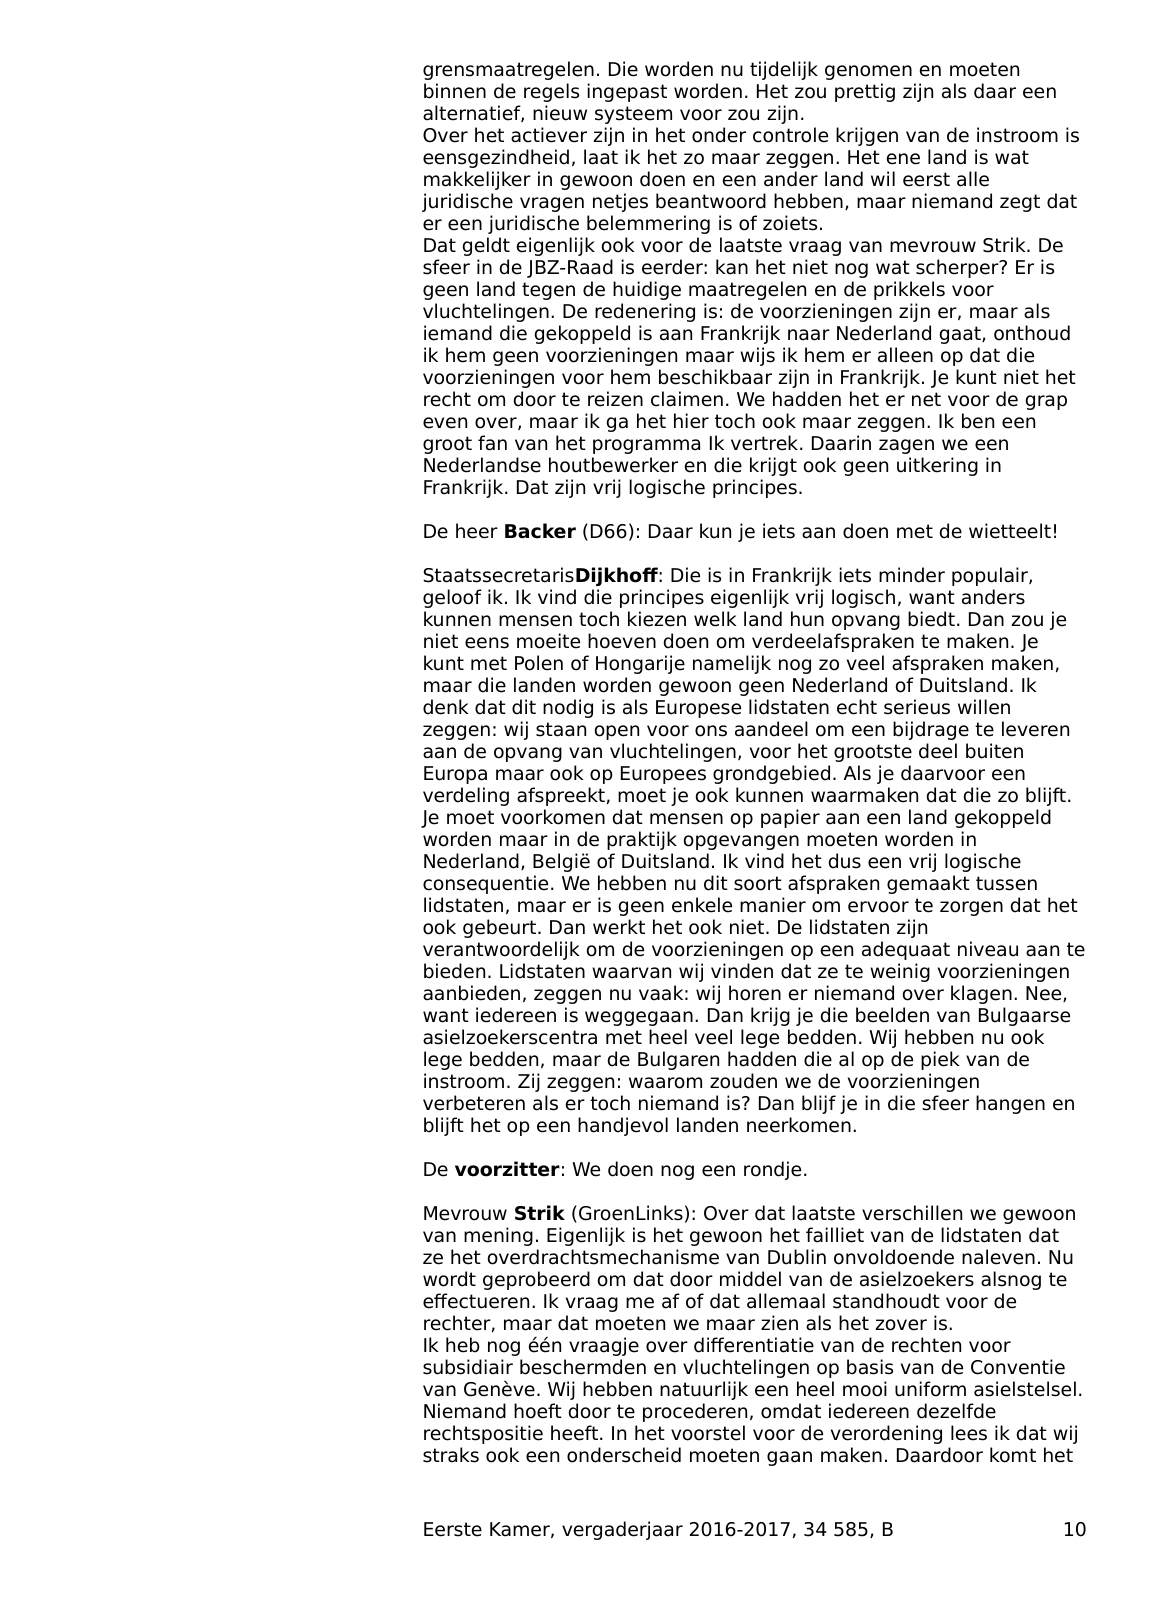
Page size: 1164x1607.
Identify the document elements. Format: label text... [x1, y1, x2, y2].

text StaatssecretarisDijkhoff: Die is in Frankrijk iets minder populair, geloof ik. Ik vind die principes eigenlijk vrij logisch, want anders kunnen mensen toch kiezen welk land hun opvang biedt. Dan zou je niet eens moeite hoeven doen om verdeelafspraken te maken. Je kunt met Polen of Hongarije namelijk nog zo veel afspraken maken, maar die landen worden gewoon geen Nederland of Duitsland. Ik denk dat dit nodig is als Europese lidstaten echt serieus willen zeggen: wij staan open voor ons aandeel om een bijdrage te leveren aan de opvang van vluchtelingen, voor het grootste deel buiten Europa maar ook op Europees grondgebied. Als je daarvoor een verdeling afspreekt, moet je ook kunnen waarmaken dat die zo blijft. Je moet voorkomen dat mensen op papier aan een land gekoppeld worden maar in de praktijk opgevangen moeten worden in Nederland, België of Duitsland. Ik vind het dus een vrij logische consequentie. We hebben nu dit soort afspraken gemaakt tussen lidstaten, maar er is geen enkele manier om ervoor te zorgen dat het ook gebeurt. Dan werkt het ook niet. De lidstaten zijn verantwoordelijk om de voorzieningen op een adequaat niveau aan te bieden. Lidstaten waarvan wij vinden dat ze te weinig voorzieningen aanbieden, zeggen nu vaak: wij horen er niemand over klagen. Nee, want iedereen is weggegaan. Dan krijg je die beelden van Bulgaarse asielzoekerscentra met heel veel lege bedden. Wij hebben nu ook lege bedden, maar de Bulgaren hadden die al op de piek van de instroom. Zij zeggen: waarom zouden we de voorzieningen verbeteren als er toch niemand is? Dan blijf je in die sfeer hangen en blijft het op een handjevol landen neerkomen. [422, 565, 1087, 1136]
text grensmaatregelen. Die worden nu tijdelijk genomen en moeten binnen de regels ingepast worden. Het zou prettig zijn als daar een alternatief, nieuw systeem voor zou zijn. [422, 59, 1087, 125]
text Over het actiever zijn in het onder controle krijgen van de instroom is eensgezindheid, laat ik het zo maar zeggen. Het ene land is wat makkelijker in gewoon doen en een ander land wil eerst alle juridische vragen netjes beantwoord hebben, maar niemand zegt dat er een juridische belemmering is of zoiets. [422, 125, 1087, 235]
text De heer Backer (D66): Daar kun je iets aan doen met de wietteelt! [422, 521, 1087, 543]
text De voorzitter: We doen nog een rondje. [422, 1159, 1087, 1181]
text Dat geldt eigenlijk ook voor de laatste vraag van mevrouw Strik. De sfeer in de JBZ-Raad is eerder: kan het niet nog wat scherper? Er is geen land tegen de huidige maatregelen en de prikkels voor vluchtelingen. De redenering is: de voorzieningen zijn er, maar als iemand die gekoppeld is aan Frankrijk naar Nederland gaat, onthoud ik hem geen voorzieningen maar wijs ik hem er alleen op dat die voorzieningen voor hem beschikbaar zijn in Frankrijk. Je kunt niet het recht om door te reizen claimen. We hadden het er net voor de grap even over, maar ik ga het hier toch ook maar zeggen. Ik ben een groot fan van het programma Ik vertrek. Daarin zagen we een Nederlandse houtbewerker en die krijgt ook geen uitkering in Frankrijk. Dat zijn vrij logische principes. [422, 235, 1087, 499]
text Mevrouw Strik (GroenLinks): Over dat laatste verschillen we gewoon van mening. Eigenlijk is het gewoon het failliet van de lidstaten dat ze het overdrachtsmechanisme van Dublin onvoldoende naleven. Nu wordt geprobeerd om dat door middel van de asielzoekers alsnog te effectueren. Ik vraag me af of dat allemaal standhoudt voor de rechter, maar dat moeten we maar zien als het zover is. [422, 1203, 1087, 1335]
text Ik heb nog één vraagje over differentiatie van de rechten voor subsidiair beschermden en vluchtelingen op basis van de Conventie van Genève. Wij hebben natuurlijk een heel mooi uniform asielstelsel. Niemand hoeft door te procederen, omdat iedereen dezelfde rechtspositie heeft. In het voorstel voor de verordening lees ik dat wij straks ook een onderscheid moeten gaan maken. Daardoor komt het [422, 1335, 1087, 1467]
